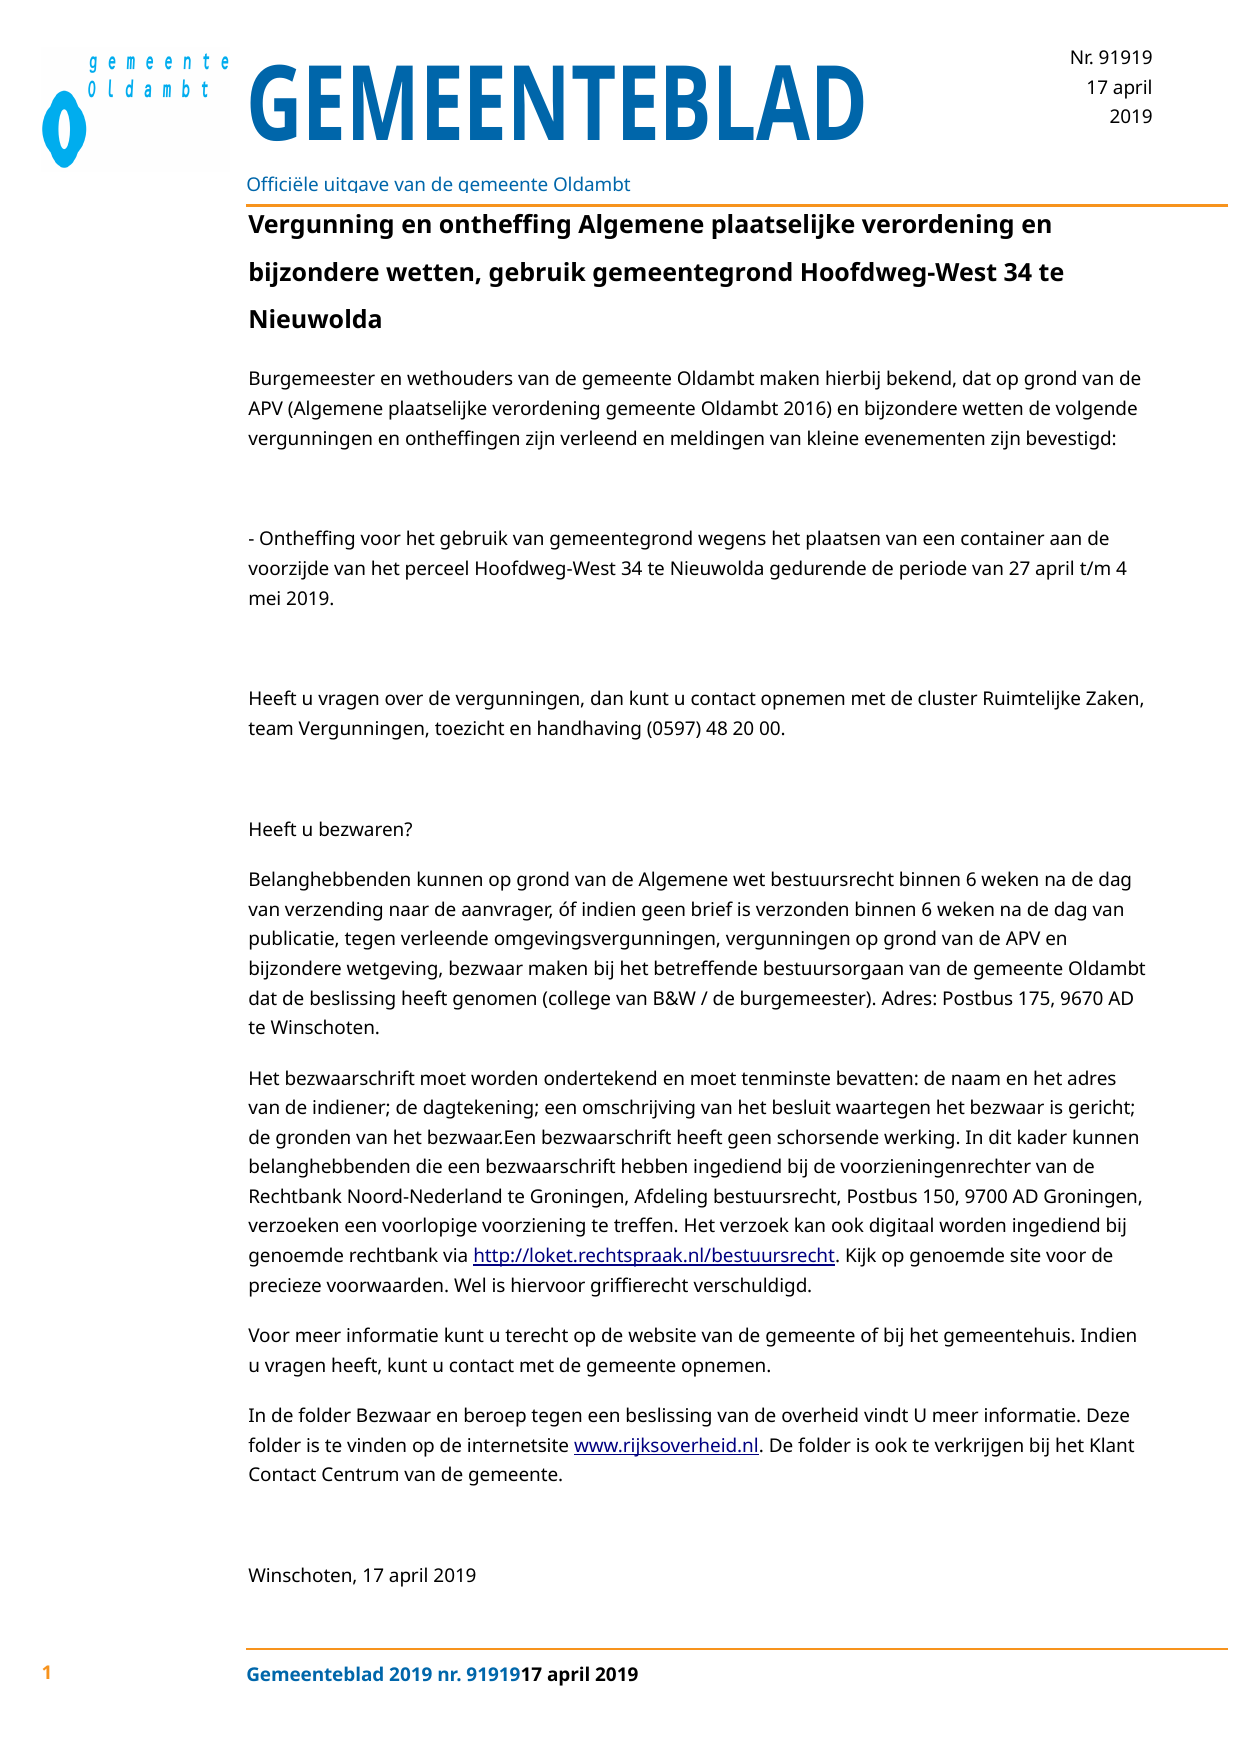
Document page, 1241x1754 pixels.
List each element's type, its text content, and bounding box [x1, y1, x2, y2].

text - Ontheffing voor het gebruik van gemeentegrond wegens het plaatsen van een container aan de voorzijde van het perceel Hoofdweg-West 34 te Nieuwolda gedurende de periode van 27 april t/m 4 mei 2019. [248, 526, 1152, 610]
picture [41, 47, 231, 172]
text Winschoten, 17 april 2019 [248, 1562, 1152, 1588]
text In de folder Bezwaar en beroep tegen een beslissing van de overheid vindt U meer informatie. Deze folder is te vinden op de internetsite www.rijksoverheid.nl. De folder is ook te verkrijgen bij het Klant Contact Centrum van de gemeente. [248, 1402, 1152, 1487]
text Voor meer informatie kunt u terecht op de website van de gemeente of bij het gemeentehuis. Indien u vragen heeft, kunt u contact met de gemeente opnemen. [248, 1322, 1152, 1377]
text Heeft u vragen over de vergunningen, dan kunt u contact opnemen met de cluster Ruimtelijke Zaken, team Vergunningen, toezicht en handhaving (0597) 48 20 00. [248, 686, 1152, 741]
text Heeft u bezwaren? [248, 816, 1152, 842]
text Vergunning en ontheffing Algemene plaatselijke verordening en bijzondere wetten, gebruik gemeentegrond Hoofdweg-West 34 te Nieuwolda [248, 207, 1152, 336]
text Het bezwaarschrift moet worden ondertekend en moet tenminste bevatten: de naam en het adres van de indiener; de dagtekening; een omschrijving van het besluit waartegen het bezwaar is gericht; de gronden van het bezwaar.Een bezwaarschrift heeft geen schorsende werking. In dit kader kunnen belanghebbenden die een bezwaarschrift hebben ingediend bij de voorzieningenrechter van de Rechtbank Noord-Nederland te Groningen, Afdeling bestuursrecht, Postbus 150, 9700 AD Groningen, verzoeken een voorlopige voorziening te treffen. Het verzoek kan ook digitaal worden ingediend bij genoemde rechtbank via http://loket.rechtspraak.nl/bestuursrecht. Kijk op genoemde site voor de precieze voorwaarden. Wel is hiervoor griffierecht verschuldigd. [248, 1065, 1152, 1297]
text Belanghebbenden kunnen op grond van de Algemene wet bestuursrecht binnen 6 weken na de dag van verzending naar de aanvrager, óf indien geen brief is verzonden binnen 6 weken na de dag van publicatie, tegen verleende omgevingsvergunningen, vergunningen op grond van de APV en bijzondere wetgeving, bezwaar maken bij het betreffende bestuursorgaan van de gemeente Oldambt dat de beslissing heeft genomen (college van B&W / de burgemeester). Adres: Postbus 175, 9670 AD te Winschoten. [248, 866, 1152, 1040]
text Burgemeester en wethouders van de gemeente Oldambt maken hierbij bekend, dat op grond van de APV (Algemene plaatselijke verordening gemeente Oldambt 2016) en bijzondere wetten de volgende vergunningen en ontheffingen zijn verleend en meldingen van kleine evenementen zijn bevestigd: [248, 366, 1152, 450]
